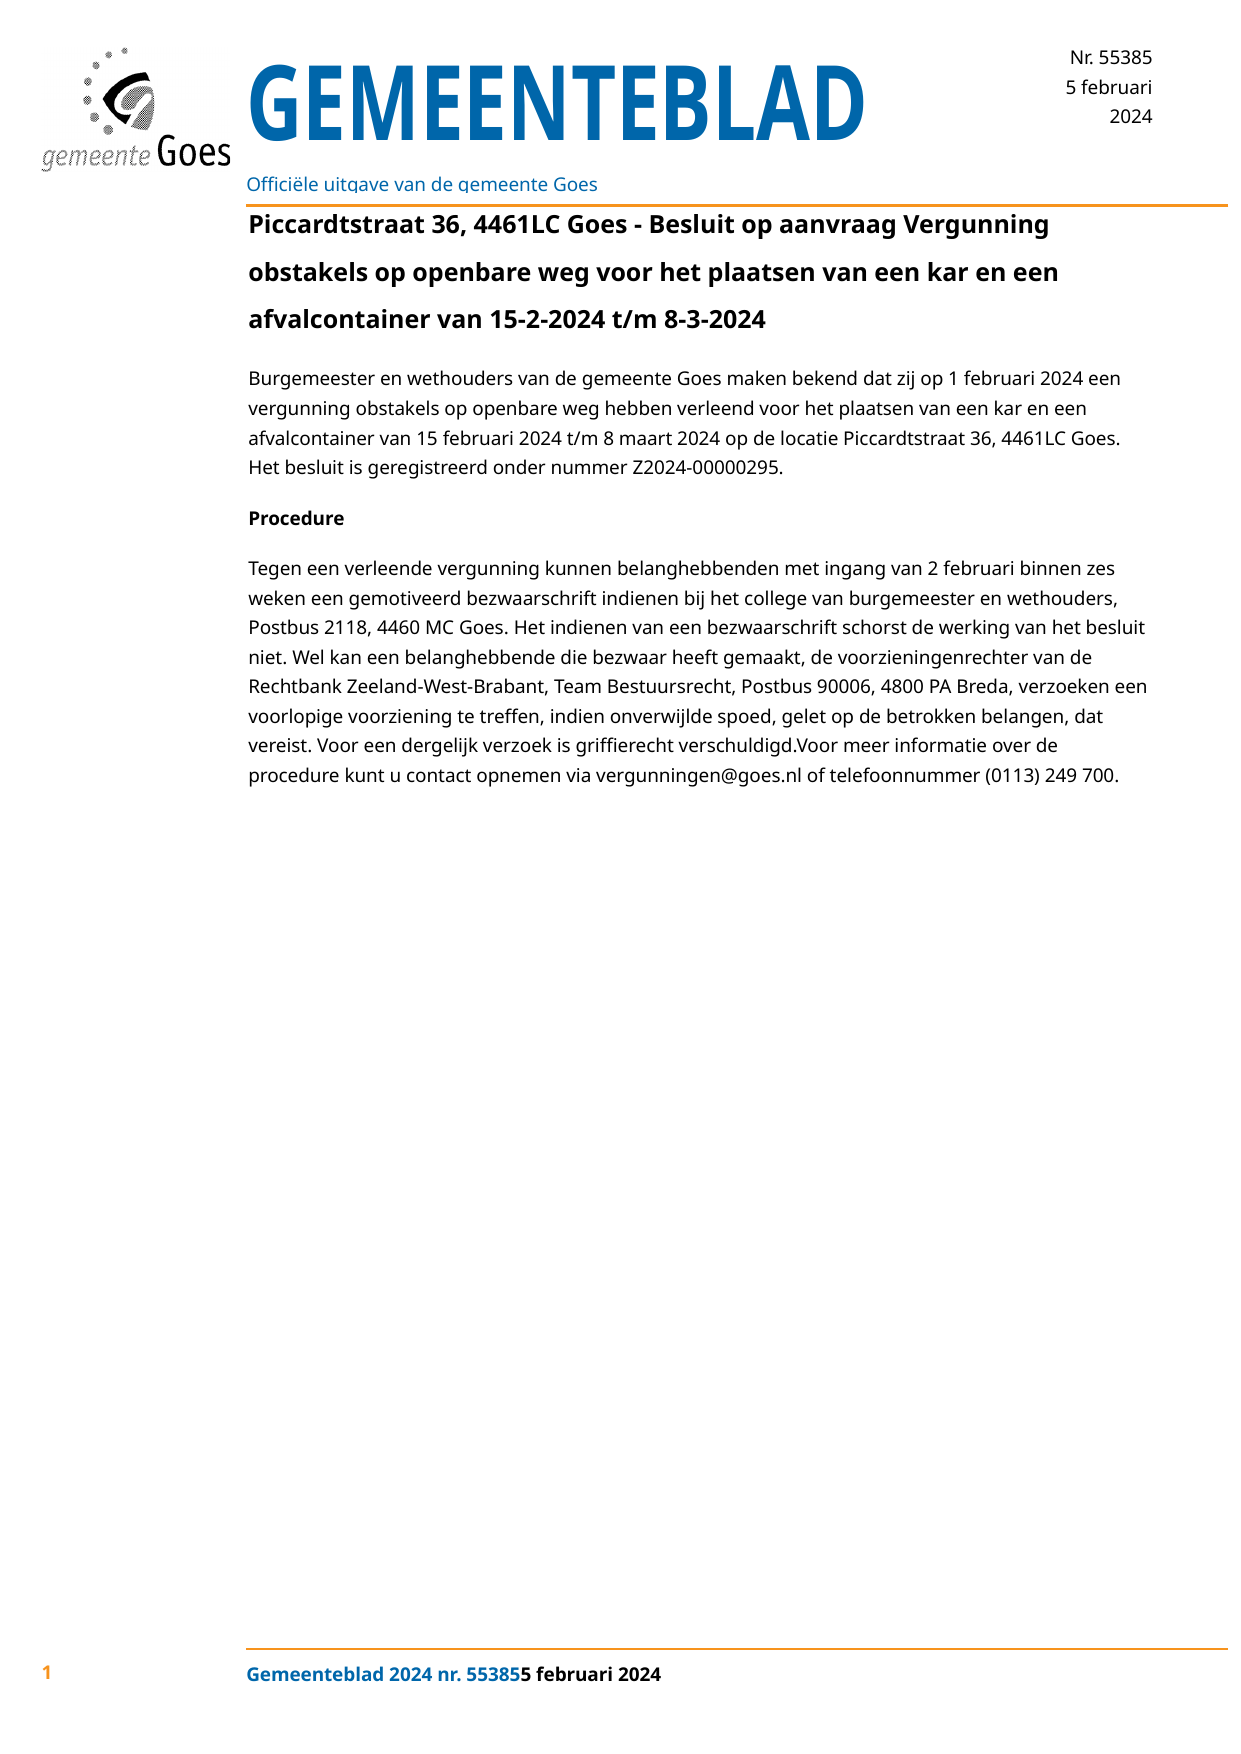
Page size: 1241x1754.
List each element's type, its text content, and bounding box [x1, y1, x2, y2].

text Piccardtstraat 36, 4461LC Goes - Besluit op aanvraag Vergunning obstakels op openbare weg voor het plaatsen van een kar en een afvalcontainer van 15-2-2024 t/m 8-3-2024 [248, 207, 1152, 336]
picture [41, 47, 231, 172]
text Tegen een verleende vergunning kunnen belanghebbenden met ingang van 2 februari binnen zes weken een gemotiveerd bezwaarschrift indienen bij het college van burgemeester en wethouders, Postbus 2118, 4460 MC Goes. Het indienen van een bezwaarschrift schorst de werking van het besluit niet. Wel kan een belanghebbende die bezwaar heeft gemaakt, de voorzieningenrechter van de Rechtbank Zeeland-West-Brabant, Team Bestuursrecht, Postbus 90006, 4800 PA Breda, verzoeken een voorlopige voorziening te treffen, indien onverwijlde spoed, gelet op de betrokken belangen, dat vereist. Voor een dergelijk verzoek is griffierecht verschuldigd.Voor meer informatie over de procedure kunt u contact opnemen via vergunningen@goes.nl of telefoonnummer (0113) 249 700. [248, 555, 1152, 788]
text Burgemeester en wethouders van de gemeente Goes maken bekend dat zij op 1 februari 2024 een vergunning obstakels op openbare weg hebben verleend voor het plaatsen van een kar en een afvalcontainer van 15 februari 2024 t/m 8 maart 2024 op de locatie Piccardtstraat 36, 4461LC Goes. Het besluit is geregistreerd onder nummer Z2024-00000295. [248, 366, 1152, 480]
text Procedure [248, 505, 1152, 530]
